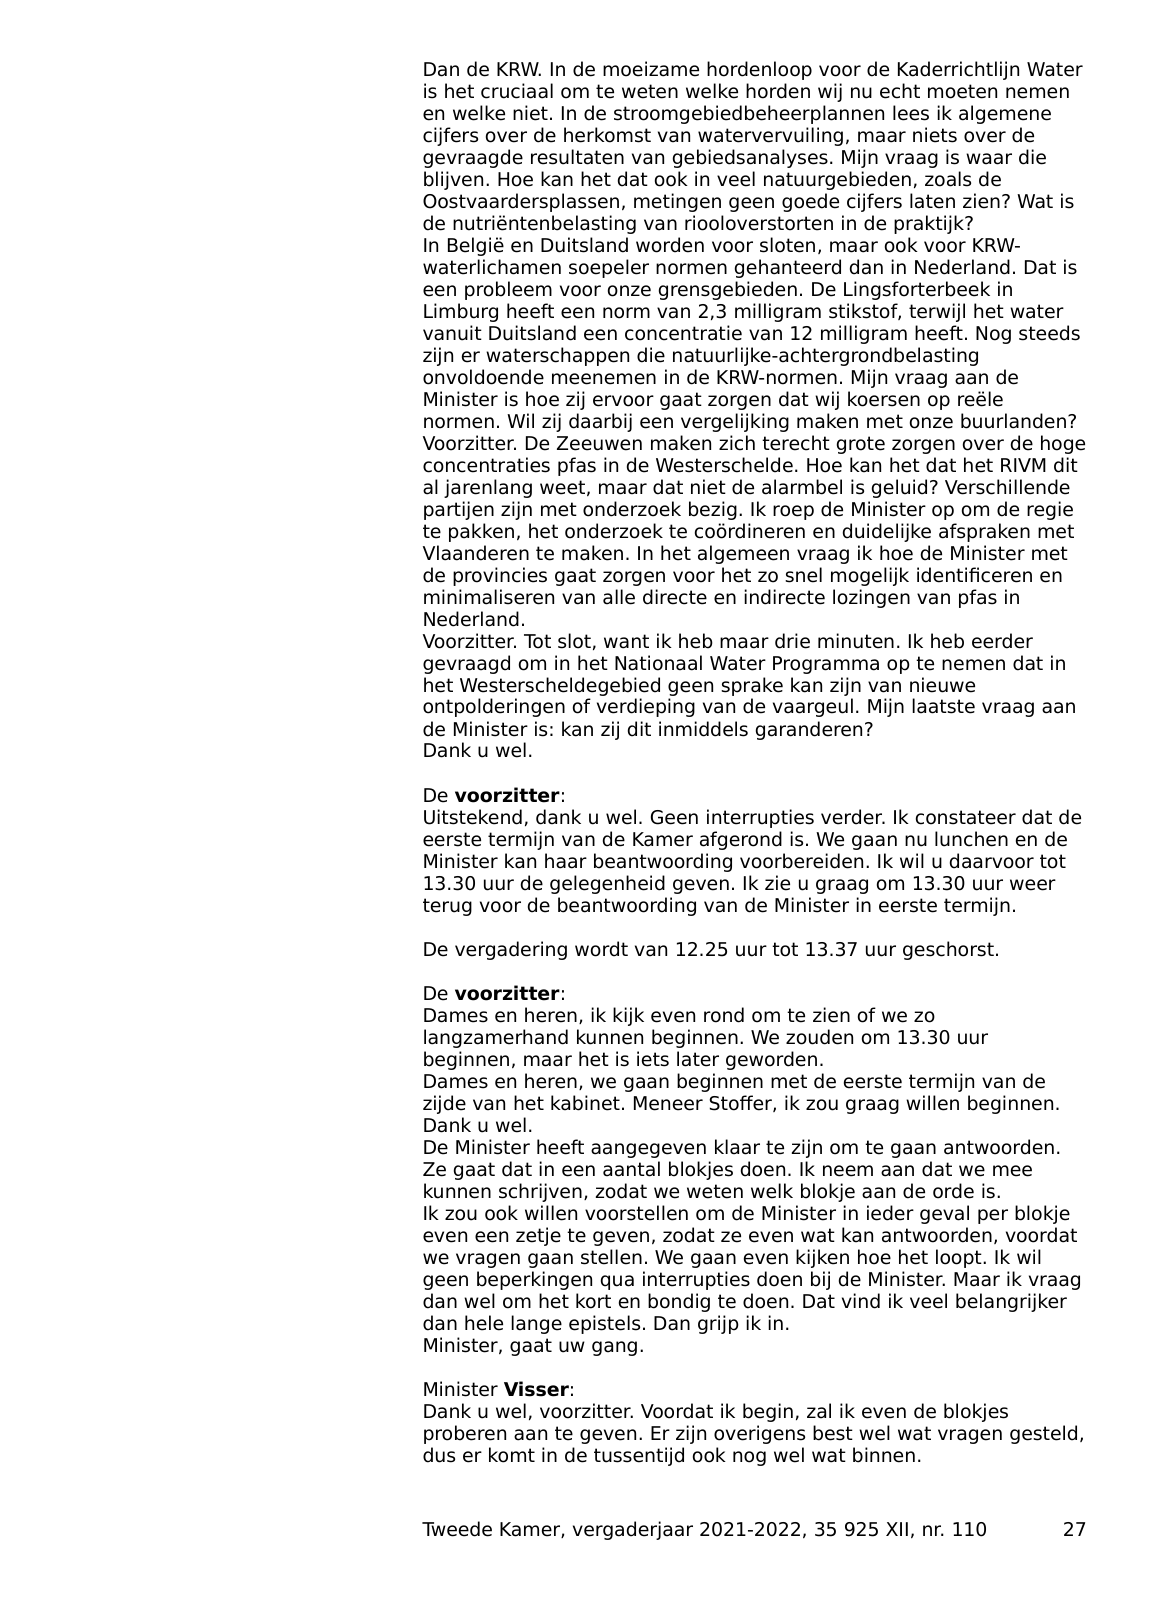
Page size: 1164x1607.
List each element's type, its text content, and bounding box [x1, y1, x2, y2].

text Dames en heren, ik kijk even rond om te zien of we zo langzamerhand kunnen beginnen. We zouden om 13.30 uur beginnen, maar het is iets later geworden. [422, 1005, 1087, 1071]
text Uitstekend, dank u wel. Geen interrupties verder. Ik constateer dat de eerste termijn van de Kamer afgerond is. We gaan nu lunchen en de Minister kan haar beantwoording voorbereiden. Ik wil u daarvoor tot 13.30 uur de gelegenheid geven. Ik zie u graag om 13.30 uur weer terug voor de beantwoording van de Minister in eerste termijn. [422, 807, 1087, 916]
text Dank u wel. [422, 740, 1087, 762]
text Minister Visser: [422, 1379, 1087, 1401]
text De voorzitter: [422, 784, 1087, 807]
text De voorzitter: [422, 983, 1087, 1005]
text Ik zou ook willen voorstellen om de Minister in ieder geval per blokje even een zetje te geven, zodat ze even wat kan antwoorden, voordat we vragen gaan stellen. We gaan even kijken hoe het loopt. Ik wil geen beperkingen qua interrupties doen bij de Minister. Maar ik vraag dan wel om het kort en bondig te doen. Dat vind ik veel belangrijker dan hele lange epistels. Dan grijp ik in. [422, 1203, 1087, 1334]
text De Minister heeft aangegeven klaar te zijn om te gaan antwoorden. Ze gaat dat in een aantal blokjes doen. Ik neem aan dat we mee kunnen schrijven, zodat we weten welk blokje aan de orde is. [422, 1137, 1087, 1203]
text Voorzitter. Tot slot, want ik heb maar drie minuten. Ik heb eerder gevraagd om in het Nationaal Water Programma op te nemen dat in het Westerscheldegebied geen sprake kan zijn van nieuwe ontpolderingen of verdieping van de vaargeul. Mijn laatste vraag aan de Minister is: kan zij dit inmiddels garanderen? [422, 631, 1087, 740]
text De vergadering wordt van 12.25 uur tot 13.37 uur geschorst. [422, 939, 1087, 961]
text In België en Duitsland worden voor sloten, maar ook voor KRW-waterlichamen soepeler normen gehanteerd dan in Nederland. Dat is een probleem voor onze grensgebieden. De Lingsforterbeek in Limburg heeft een norm van 2,3 milligram stikstof, terwijl het water vanuit Duitsland een concentratie van 12 milligram heeft. Nog steeds zijn er waterschappen die natuurlijke-achtergrondbelasting onvoldoende meenemen in de KRW-normen. Mijn vraag aan de Minister is hoe zij ervoor gaat zorgen dat wij koersen op reële normen. Wil zij daarbij een vergelijking maken met onze buurlanden? [422, 235, 1087, 433]
text Dames en heren, we gaan beginnen met de eerste termijn van de zijde van het kabinet. Meneer Stoffer, ik zou graag willen beginnen. Dank u wel. [422, 1071, 1087, 1137]
text Dan de KRW. In de moeizame hordenloop voor de Kaderrichtlijn Water is het cruciaal om te weten welke horden wij nu echt moeten nemen en welke niet. In de stroomgebiedbeheerplannen lees ik algemene cijfers over de herkomst van watervervuiling, maar niets over de gevraagde resultaten van gebiedsanalyses. Mijn vraag is waar die blijven. Hoe kan het dat ook in veel natuurgebieden, zoals de Oostvaardersplassen, metingen geen goede cijfers laten zien? Wat is de nutriëntenbelasting van riooloverstorten in de praktijk? [422, 59, 1087, 235]
text Minister, gaat uw gang. [422, 1334, 1087, 1356]
text Voorzitter. De Zeeuwen maken zich terecht grote zorgen over de hoge concentraties pfas in de Westerschelde. Hoe kan het dat het RIVM dit al jarenlang weet, maar dat niet de alarmbel is geluid? Verschillende partijen zijn met onderzoek bezig. Ik roep de Minister op om de regie te pakken, het onderzoek te coördineren en duidelijke afspraken met Vlaanderen te maken. In het algemeen vraag ik hoe de Minister met de provincies gaat zorgen voor het zo snel mogelijk identificeren en minimaliseren van alle directe en indirecte lozingen van pfas in Nederland. [422, 433, 1087, 631]
text Dank u wel, voorzitter. Voordat ik begin, zal ik even de blokjes proberen aan te geven. Er zijn overigens best wel wat vragen gesteld, dus er komt in de tussentijd ook nog wel wat binnen. [422, 1401, 1087, 1467]
